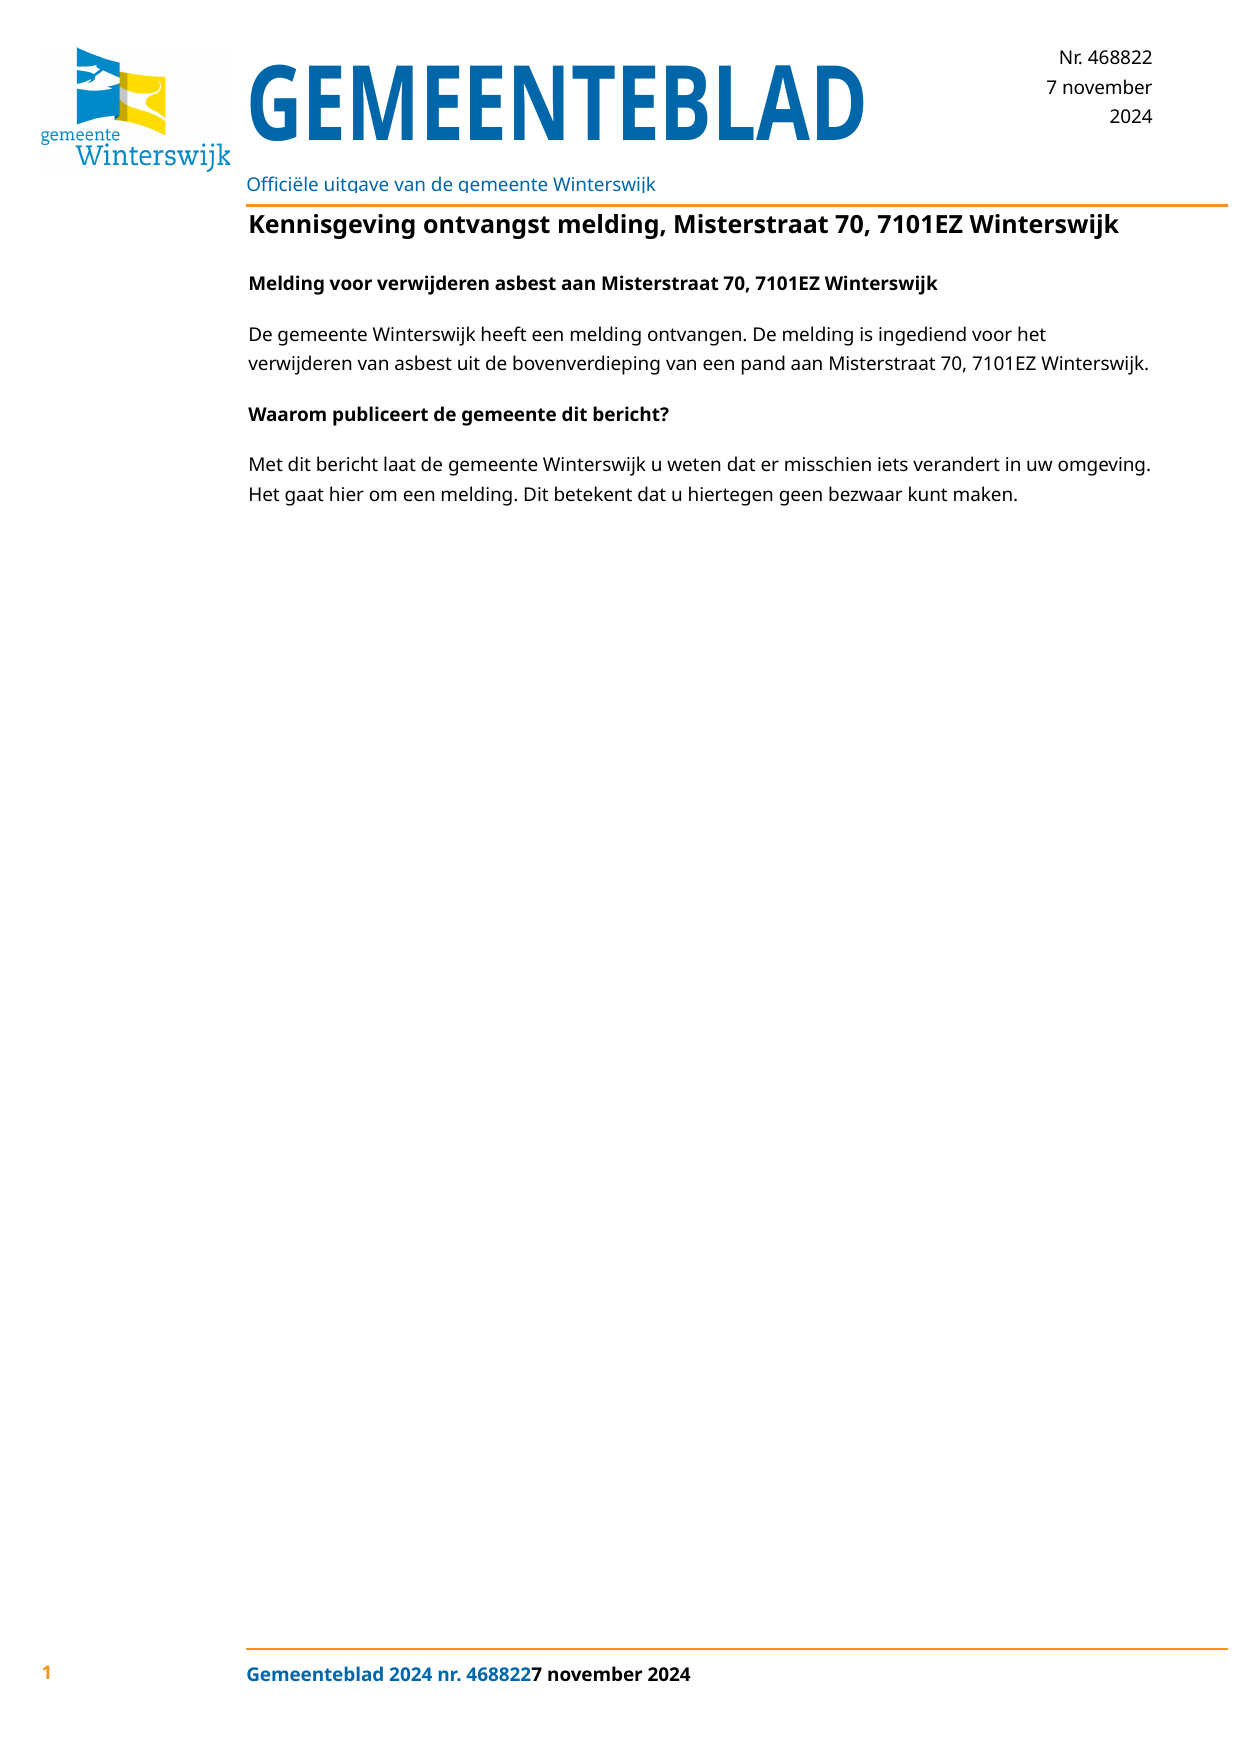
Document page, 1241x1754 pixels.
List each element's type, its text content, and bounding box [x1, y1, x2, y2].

text Waarom publiceert de gemeente dit bericht? [248, 401, 1152, 426]
picture [225, 153, 231, 162]
text Kennisgeving ontvangst melding, Misterstraat 70, 7101EZ Winterswijk [248, 207, 1152, 241]
text Melding voor verwijderen asbest aan Misterstraat 70, 7101EZ Winterswijk [248, 270, 1152, 296]
text Met dit bericht laat de gemeente Winterswijk u weten dat er misschien iets verandert in uw omgeving. Het gaat hier om een melding. Dit betekent dat u hiertegen geen bezwaar kunt maken. [248, 451, 1152, 506]
text De gemeente Winterswijk heeft een melding ontvangen. De melding is ingediend voor het verwijderen van asbest uit de bovenverdieping van een pand aan Misterstraat 70, 7101EZ Winterswijk. [248, 321, 1152, 376]
picture [41, 47, 231, 172]
